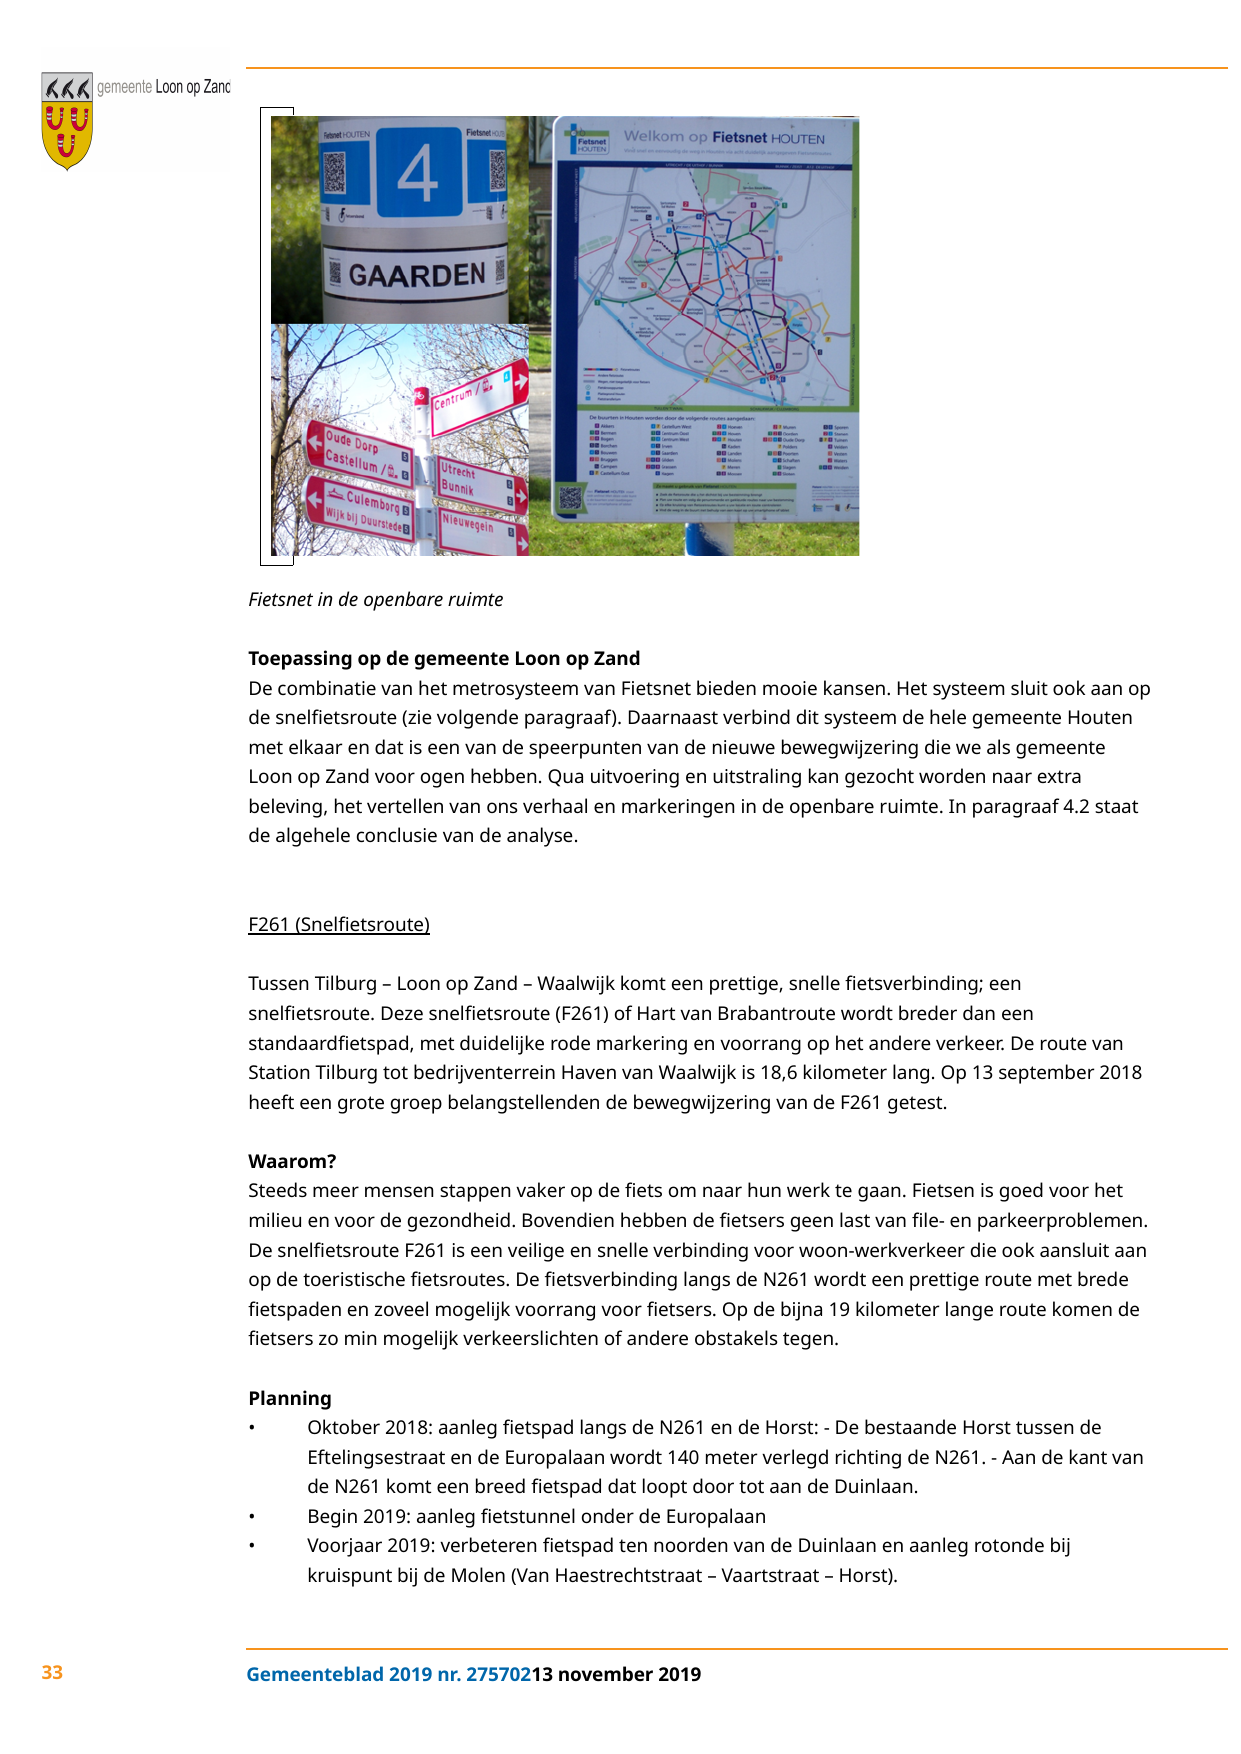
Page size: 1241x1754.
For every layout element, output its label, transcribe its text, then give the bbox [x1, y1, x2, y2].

text Waarom? [248, 1148, 1152, 1174]
list Voorjaar 2019: verbeteren fietspad ten noorden van de Duinlaan en aanleg rotonde bij kruispunt bij de Molen (Van Haestrechtstraat – Vaartstraat – Horst). [248, 1533, 1152, 1588]
text Toepassing op de gemeente Loon op Zand [248, 645, 1152, 671]
list Oktober 2018: aanleg fietspad langs de N261 en de Horst: - De bestaande Horst tussen de Eftelingsestraat en de Europalaan wordt 140 meter verlegd richting de N261. - Aan de kant van de N261 komt een breed fietspad dat loopt door tot aan de Duinlaan. [248, 1414, 1152, 1499]
text Fietsnet in de openbare ruimte [248, 586, 1152, 612]
picture [268, 115, 860, 556]
text Tussen Tilburg – Loon op Zand – Waalwijk komt een prettige, snelle fietsverbinding; een snelfietsroute. Deze snelfietsroute (F261) of Hart van Brabantroute wordt breder dan een standaardfietspad, met duidelijke rode markering en voorrang op het andere verkeer. De route van Station Tilburg tot bedrijventerrein Haven van Waalwijk is 18,6 kilometer lang. Op 13 september 2018 heeft een grote groep belangstellenden de bewegwijzering van de F261 getest. [248, 971, 1152, 1114]
text F261 (Snelfietsroute) [248, 911, 1152, 937]
text Planning [248, 1385, 1152, 1410]
text Steeds meer mensen stappen vaker op de fiets om naar hun werk te gaan. Fietsen is goed voor het milieu en voor de gezondheid. Bovendien hebben de fietsers geen last van file- en parkeerproblemen. De snelfietsroute F261 is een veilige en snelle verbinding voor woon-werkverkeer die ook aansluit aan op de toeristische fietsroutes. De fietsverbinding langs de N261 wordt een prettige route met brede fietspaden en zoveel mogelijk voorrang voor fietsers. Op de bijna 19 kilometer lange route komen de fietsers zo min mogelijk verkeerslichten of andere obstakels tegen. [248, 1178, 1152, 1351]
list Begin 2019: aanleg fietstunnel onder de Europalaan [248, 1503, 1152, 1529]
picture [41, 47, 231, 172]
text De combinatie van het metrosysteem van Fietsnet bieden mooie kansen. Het systeem sluit ook aan op de snelfietsroute (zie volgende paragraaf). Daarnaast verbind dit systeem de hele gemeente Houten met elkaar en dat is een van de speerpunten van de nieuwe bewegwijzering die we als gemeente Loon op Zand voor ogen hebben. Qua uitvoering en uitstraling kan gezocht worden naar extra beleving, het vertellen van ons verhaal en markeringen in de openbare ruimte. In paragraaf 4.2 staat de algehele conclusie van de analyse. [248, 675, 1152, 848]
